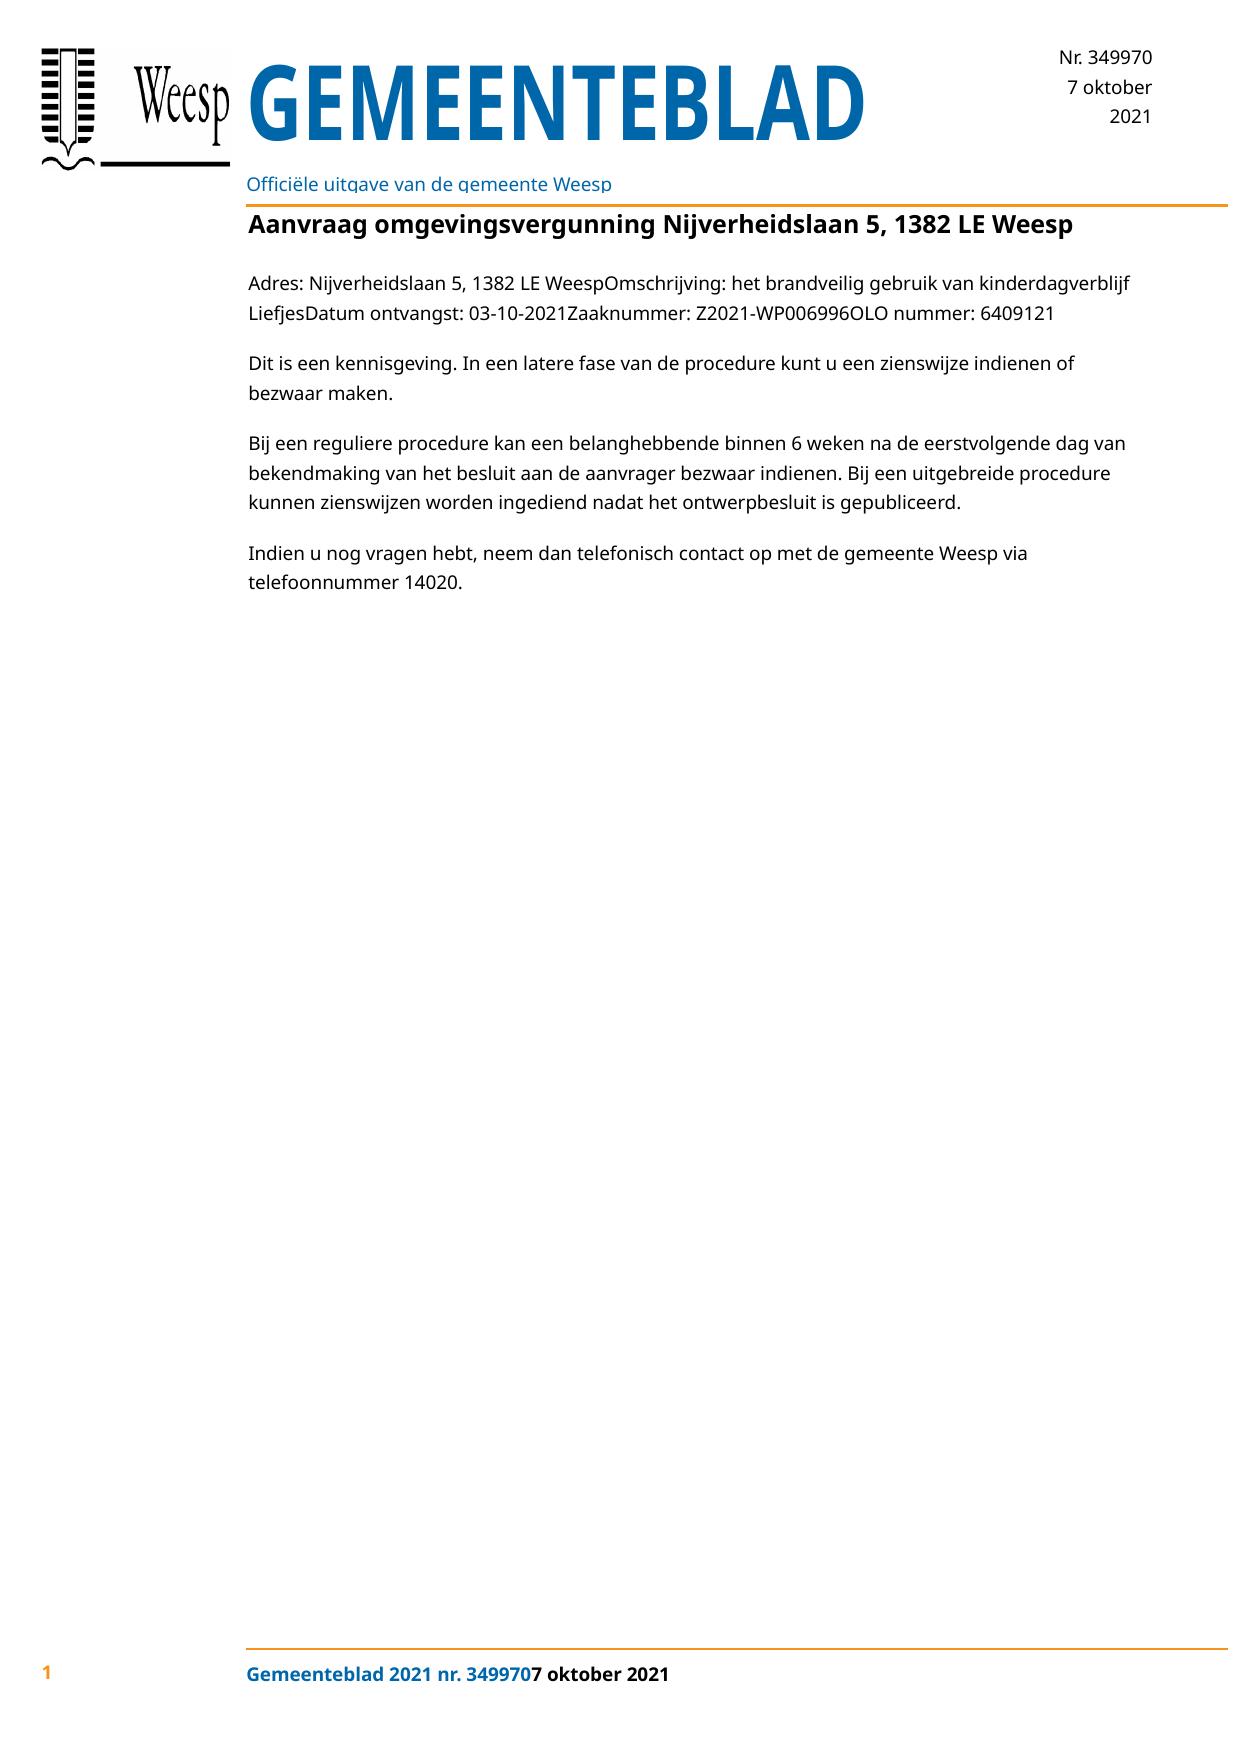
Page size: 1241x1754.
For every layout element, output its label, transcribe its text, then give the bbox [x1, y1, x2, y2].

picture [41, 47, 231, 172]
text Adres: Nijverheidslaan 5, 1382 LE WeespOmschrijving: het brandveilig gebruik van kinderdagverblijf LiefjesDatum ontvangst: 03-10-2021Zaaknummer: Z2021-WP006996OLO nummer: 6409121 [248, 270, 1152, 326]
text Dit is een kennisgeving. In een latere fase van de procedure kunt u een zienswijze indienen of bezwaar maken. [248, 350, 1152, 406]
text Bij een reguliere procedure kan een belanghebbende binnen 6 weken na de eerstvolgende dag van bekendmaking van het besluit aan de aanvrager bezwaar indienen. Bij een uitgebreide procedure kunnen zienswijzen worden ingediend nadat het ontwerpbesluit is gepubliceerd. [248, 430, 1152, 515]
text Aanvraag omgevingsvergunning Nijverheidslaan 5, 1382 LE Weesp [248, 207, 1152, 241]
text Indien u nog vragen hebt, neem dan telefonisch contact op met de gemeente Weesp via telefoonnummer 14020. [248, 540, 1152, 595]
